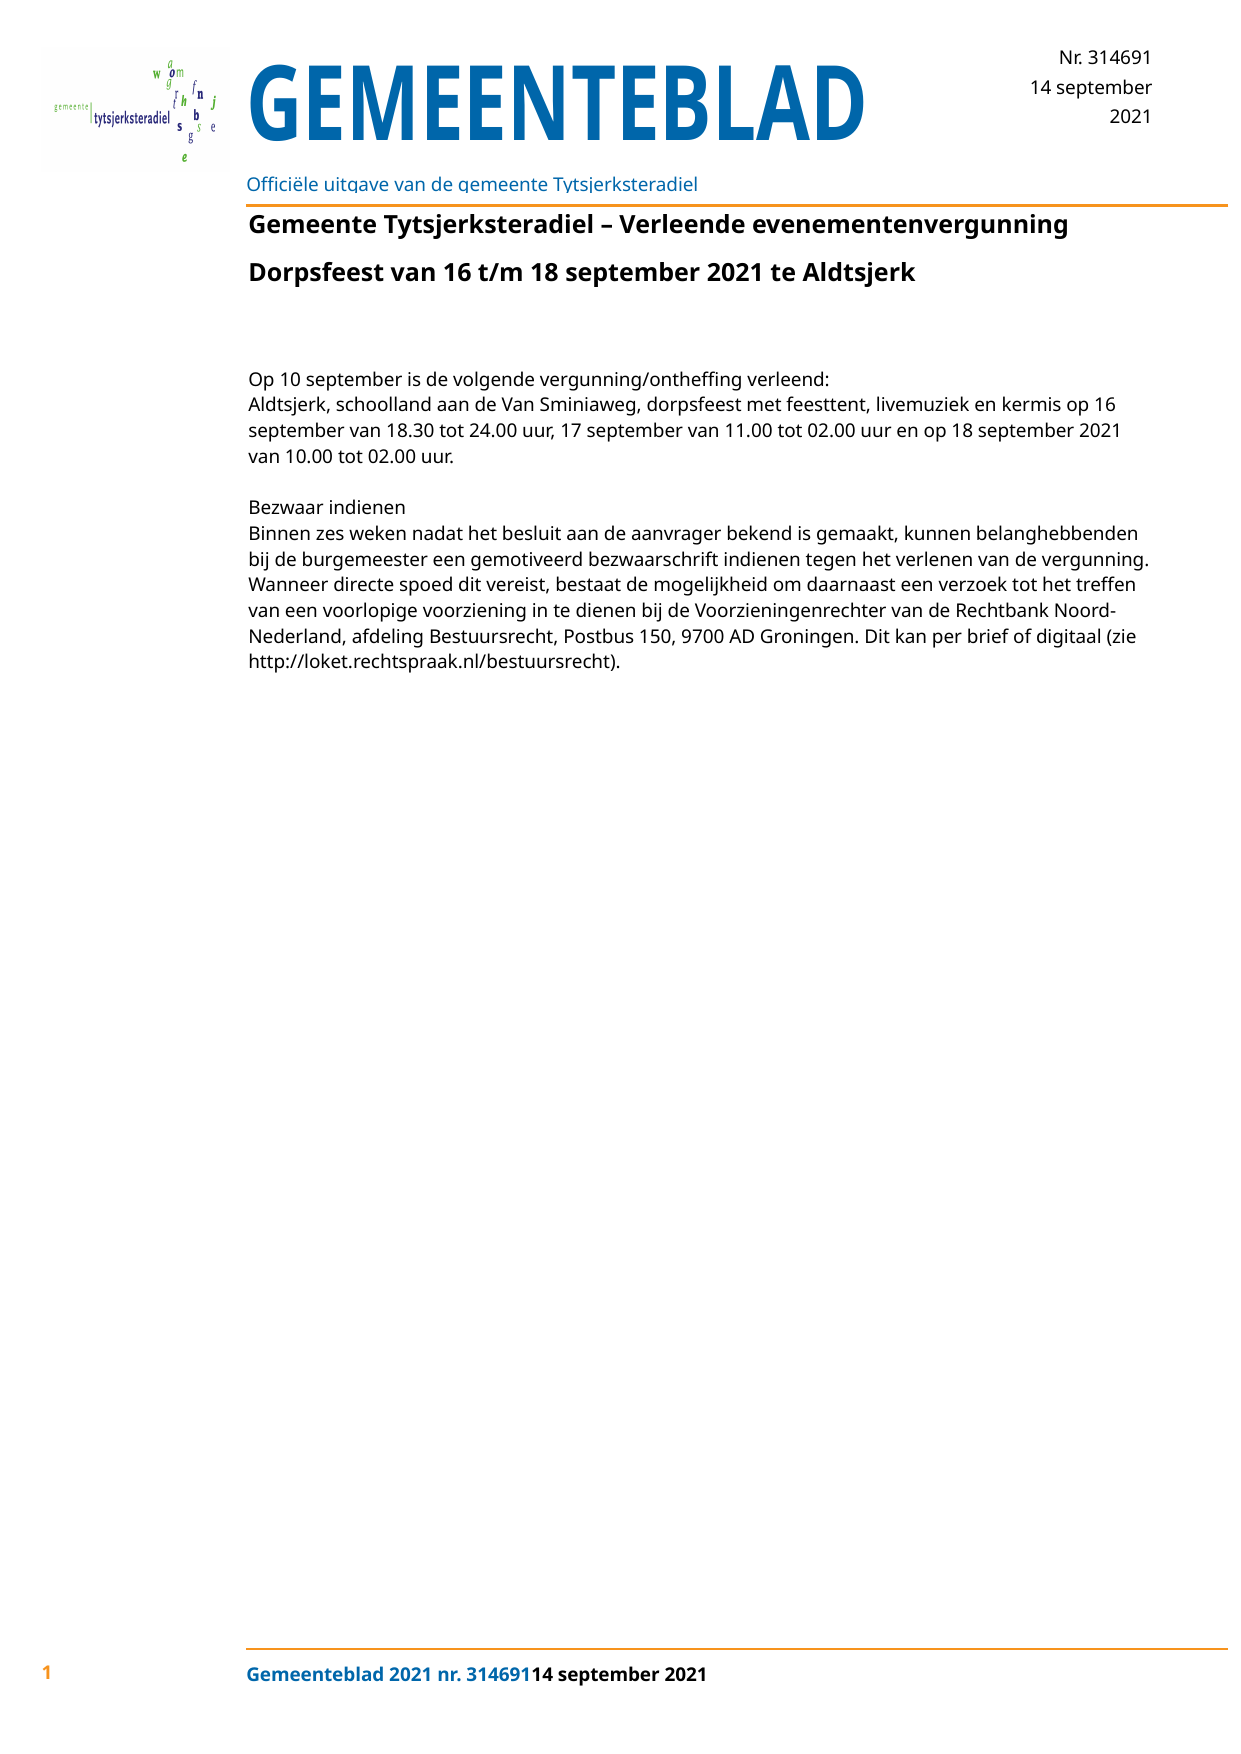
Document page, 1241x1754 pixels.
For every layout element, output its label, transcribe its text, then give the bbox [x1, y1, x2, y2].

text Bezwaar indienen [248, 494, 1152, 520]
text Binnen zes weken nadat het besluit aan de aanvrager bekend is gemaakt, kunnen belanghebbenden bij de burgemeester een gemotiveerd bezwaarschrift indienen tegen het verlenen van de vergunning. Wanneer directe spoed dit vereist, bestaat de mogelijkheid om daarnaast een verzoek tot het treffen van een voorlopige voorziening in te dienen bij de Voorzieningenrechter van de Rechtbank Noord-Nederland, afdeling Bestuursrecht, Postbus 150, 9700 AD Groningen. Dit kan per brief of digitaal (zie http://loket.rechtspraak.nl/bestuursrecht). [248, 520, 1152, 674]
text Op 10 september is de volgende vergunning/ontheffing verleend: [248, 366, 1152, 391]
picture [41, 47, 231, 172]
text Aldtsjerk, schoolland aan de Van Sminiaweg, dorpsfeest met feesttent, livemuziek en kermis op 16 september van 18.30 tot 24.00 uur, 17 september van 11.00 tot 02.00 uur en op 18 september 2021 van 10.00 tot 02.00 uur. [248, 391, 1152, 469]
text Gemeente Tytsjerksteradiel – Verleende evenementenvergunning Dorpsfeest van 16 t/m 18 september 2021 te Aldtsjerk [248, 207, 1152, 288]
